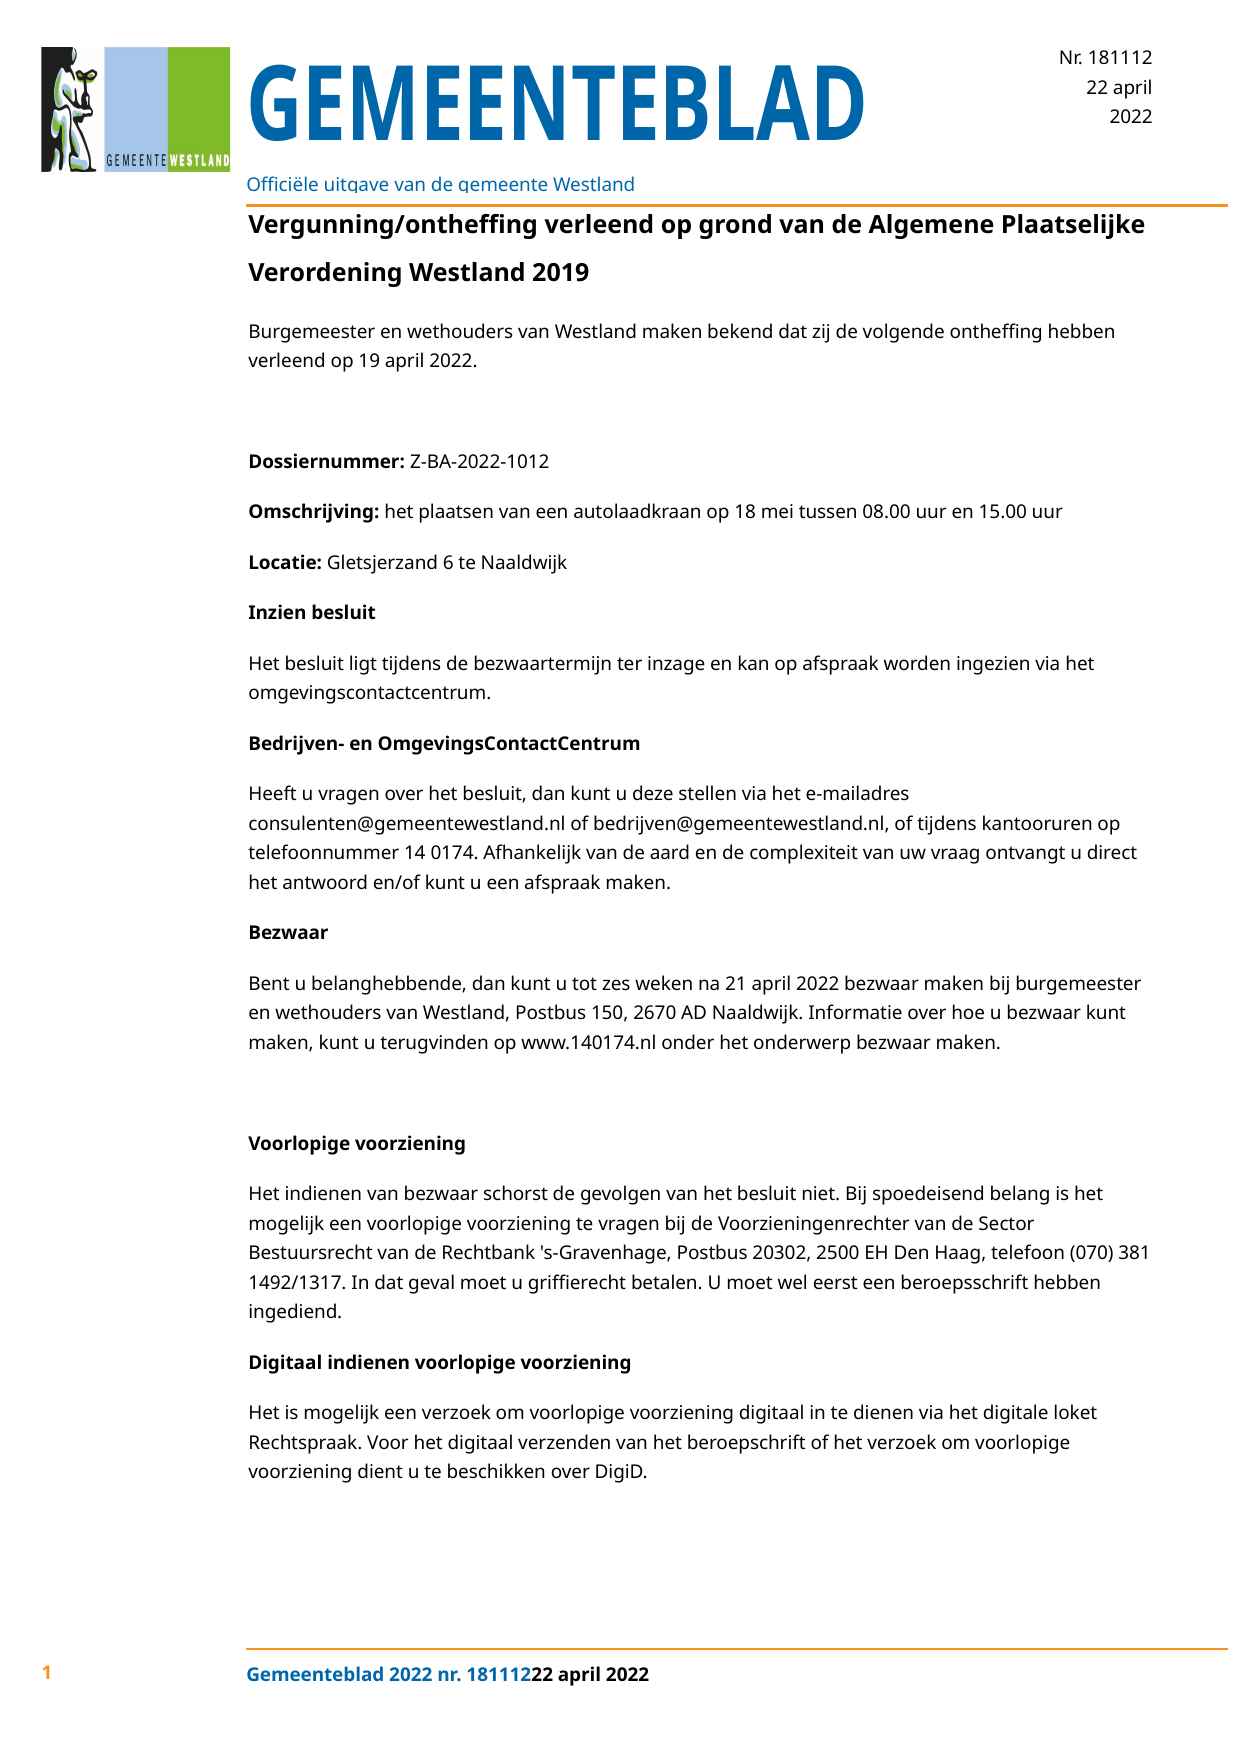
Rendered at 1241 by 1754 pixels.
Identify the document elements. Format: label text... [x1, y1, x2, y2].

picture [41, 47, 231, 172]
text Bezwaar [248, 919, 1152, 945]
text Vergunning/ontheffing verleend op grond van de Algemene Plaatselijke Verordening Westland 2019 [248, 207, 1152, 288]
text Het is mogelijk een verzoek om voorlopige voorziening digitaal in te dienen via het digitale loket Rechtspraak. Voor het digitaal verzenden van het beroepschrift of het verzoek om voorlopige voorziening dient u te beschikken over DigiD. [248, 1399, 1152, 1484]
text Het besluit ligt tijdens de bezwaartermijn ter inzage en kan op afspraak worden ingezien via het omgevingscontactcentrum. [248, 650, 1152, 705]
text Omschrijving: het plaatsen van een autolaadkraan op 18 mei tussen 08.00 uur en 15.00 uur [248, 499, 1152, 524]
text Locatie: Gletsjerzand 6 te Naaldwijk [248, 549, 1152, 575]
text Digitaal indienen voorlopige voorziening [248, 1349, 1152, 1375]
text Heeft u vragen over het besluit, dan kunt u deze stellen via het e-mailadres consulenten@gemeentewestland.nl of bedrijven@gemeentewestland.nl, of tijdens kantooruren op telefoonnummer 14 0174. Afhankelijk van de aard en de complexiteit van uw vraag ontvangt u direct het antwoord en/of kunt u een afspraak maken. [248, 780, 1152, 895]
text Bent u belanghebbende, dan kunt u tot zes weken na 21 april 2022 bezwaar maken bij burgemeester en wethouders van Westland, Postbus 150, 2670 AD Naaldwijk. Informatie over hoe u bezwaar kunt maken, kunt u terugvinden op www.140174.nl onder het onderwerp bezwaar maken. [248, 970, 1152, 1055]
text Het indienen van bezwaar schorst de gevolgen van het besluit niet. Bij spoedeisend belang is het mogelijk een voorlopige voorziening te vragen bij de Voorzieningenrechter van de Sector Bestuursrecht van de Rechtbank 's-Gravenhage, Postbus 20302, 2500 EH Den Haag, telefoon (070) 381 1492/1317. In dat geval moet u griffierecht betalen. U moet wel eerst een beroepsschrift hebben ingediend. [248, 1180, 1152, 1324]
text Burgemeester en wethouders van Westland maken bekend dat zij de volgende ontheffing hebben verleend op 19 april 2022. [248, 318, 1152, 373]
text Voorlopige voorziening [248, 1130, 1152, 1156]
text Dossiernummer: Z-BA-2022-1012 [248, 448, 1152, 474]
text Inzien besluit [248, 599, 1152, 625]
text Bedrijven- en OmgevingsContactCentrum [248, 730, 1152, 756]
